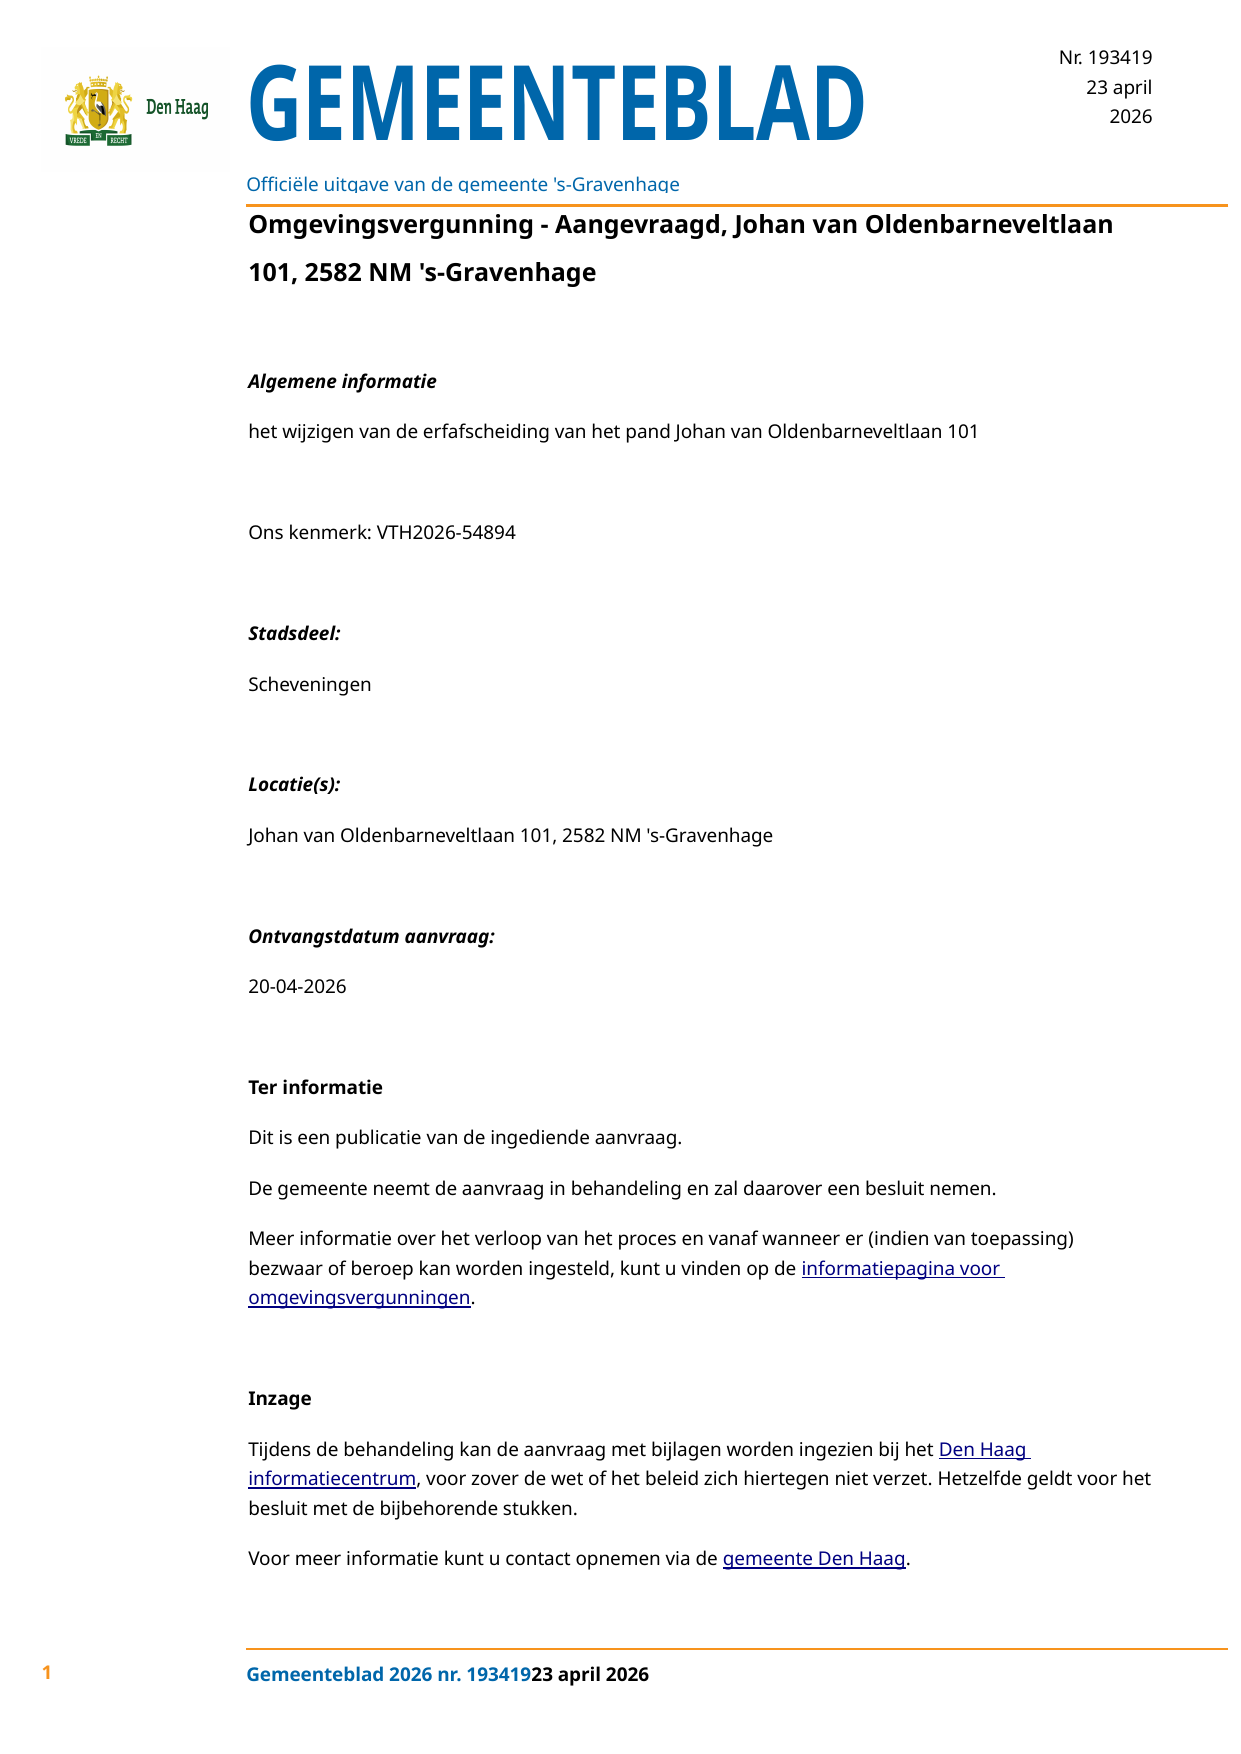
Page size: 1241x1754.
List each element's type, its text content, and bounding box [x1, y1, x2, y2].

text Inzage [248, 1385, 1152, 1411]
text Scheveningen [248, 671, 1152, 697]
text Johan van Oldenbarneveltlaan 101, 2582 NM 's-Gravenhage [248, 822, 1152, 848]
text Ter informatie [248, 1074, 1152, 1100]
text Tijdens de behandeling kan de aanvraag met bijlagen worden ingezien bij het Den Haag informatiecentrum, voor zover de wet of het beleid zich hiertegen niet verzet. Hetzelfde geldt voor het besluit met de bijbehorende stukken. [248, 1436, 1152, 1521]
text Meer informatie over het verloop van het proces en vanaf wanneer er (indien van toepassing) bezwaar of beroep kan worden ingesteld, kunt u vinden op de informatiepagina voor omgevingsvergunningen. [248, 1225, 1152, 1310]
text 20-04-2026 [248, 973, 1152, 999]
text Locatie(s): [248, 772, 1152, 797]
text het wijzigen van de erfafscheiding van het pand Johan van Oldenbarneveltlaan 101 [248, 419, 1152, 444]
text Voor meer informatie kunt u contact opnemen via de gemeente Den Haag. [248, 1545, 1152, 1571]
text Ontvangstdatum aanvraag: [248, 923, 1152, 949]
text Omgevingsvergunning - Aangevraagd, Johan van Oldenbarneveltlaan 101, 2582 NM 's-Gravenhage [248, 207, 1152, 288]
text Ons kenmerk: VTH2026-54894 [248, 519, 1152, 545]
text De gemeente neemt de aanvraag in behandeling en zal daarover een besluit nemen. [248, 1175, 1152, 1201]
text Dit is een publicatie van de ingediende aanvraag. [248, 1124, 1152, 1150]
picture [41, 47, 231, 172]
text Stadsdeel: [248, 620, 1152, 646]
text Algemene informatie [248, 368, 1152, 394]
